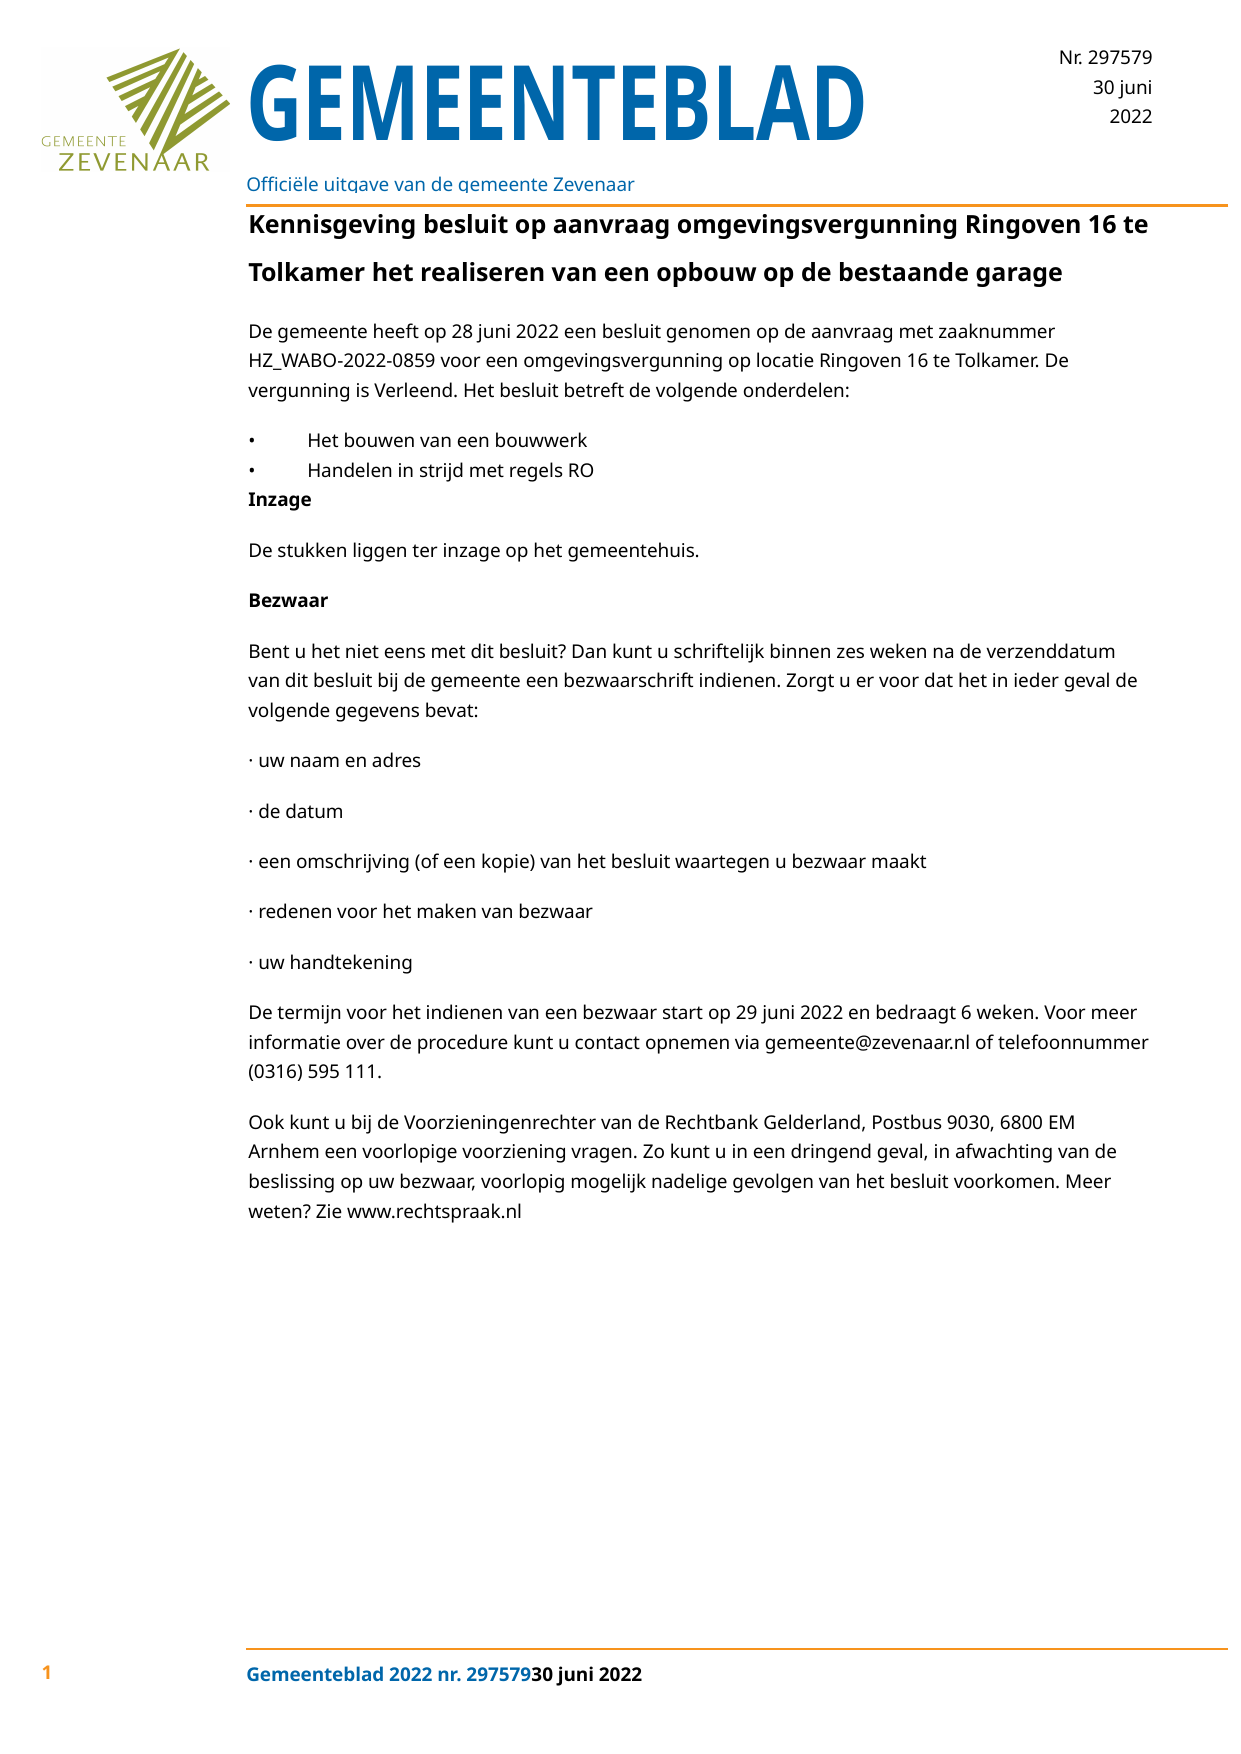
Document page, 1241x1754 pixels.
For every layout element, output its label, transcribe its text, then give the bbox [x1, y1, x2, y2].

picture [41, 47, 231, 172]
text De termijn voor het indienen van een bezwaar start op 29 juni 2022 en bedraagt 6 weken. Voor meer informatie over de procedure kunt u contact opnemen via gemeente@zevenaar.nl of telefoonnummer (0316) 595 111. [248, 999, 1152, 1084]
text · uw naam en adres [248, 747, 1152, 773]
text Bezwaar [248, 587, 1152, 613]
text · uw handtekening [248, 949, 1152, 975]
text · de datum [248, 798, 1152, 824]
text · redenen voor het maken van bezwaar [248, 899, 1152, 924]
text Inzage [248, 487, 1152, 512]
list Het bouwen van een bouwwerk [248, 427, 1152, 453]
text Ook kunt u bij de Voorzieningenrechter van de Rechtbank Gelderland, Postbus 9030, 6800 EM Arnhem een voorlopige voorziening vragen. Zo kunt u in een dringend geval, in afwachting van de beslissing op uw bezwaar, voorlopig mogelijk nadelige gevolgen van het besluit voorkomen. Meer weten? Zie www.rechtspraak.nl [248, 1109, 1152, 1224]
text Kennisgeving besluit op aanvraag omgevingsvergunning Ringoven 16 te Tolkamer het realiseren van een opbouw op de bestaande garage [248, 207, 1152, 288]
text De gemeente heeft op 28 juni 2022 een besluit genomen op de aanvraag met zaaknummer HZ_WABO-2022-0859 voor een omgevingsvergunning op locatie Ringoven 16 te Tolkamer. De vergunning is Verleend. Het besluit betreft de volgende onderdelen: [248, 318, 1152, 403]
text Bent u het niet eens met dit besluit? Dan kunt u schriftelijk binnen zes weken na de verzenddatum van dit besluit bij de gemeente een bezwaarschrift indienen. Zorgt u er voor dat het in ieder geval de volgende gegevens bevat: [248, 638, 1152, 723]
text · een omschrijving (of een kopie) van het besluit waartegen u bezwaar maakt [248, 848, 1152, 874]
list Handelen in strijd met regels RO [248, 457, 1152, 483]
text De stukken liggen ter inzage op het gemeentehuis. [248, 537, 1152, 563]
